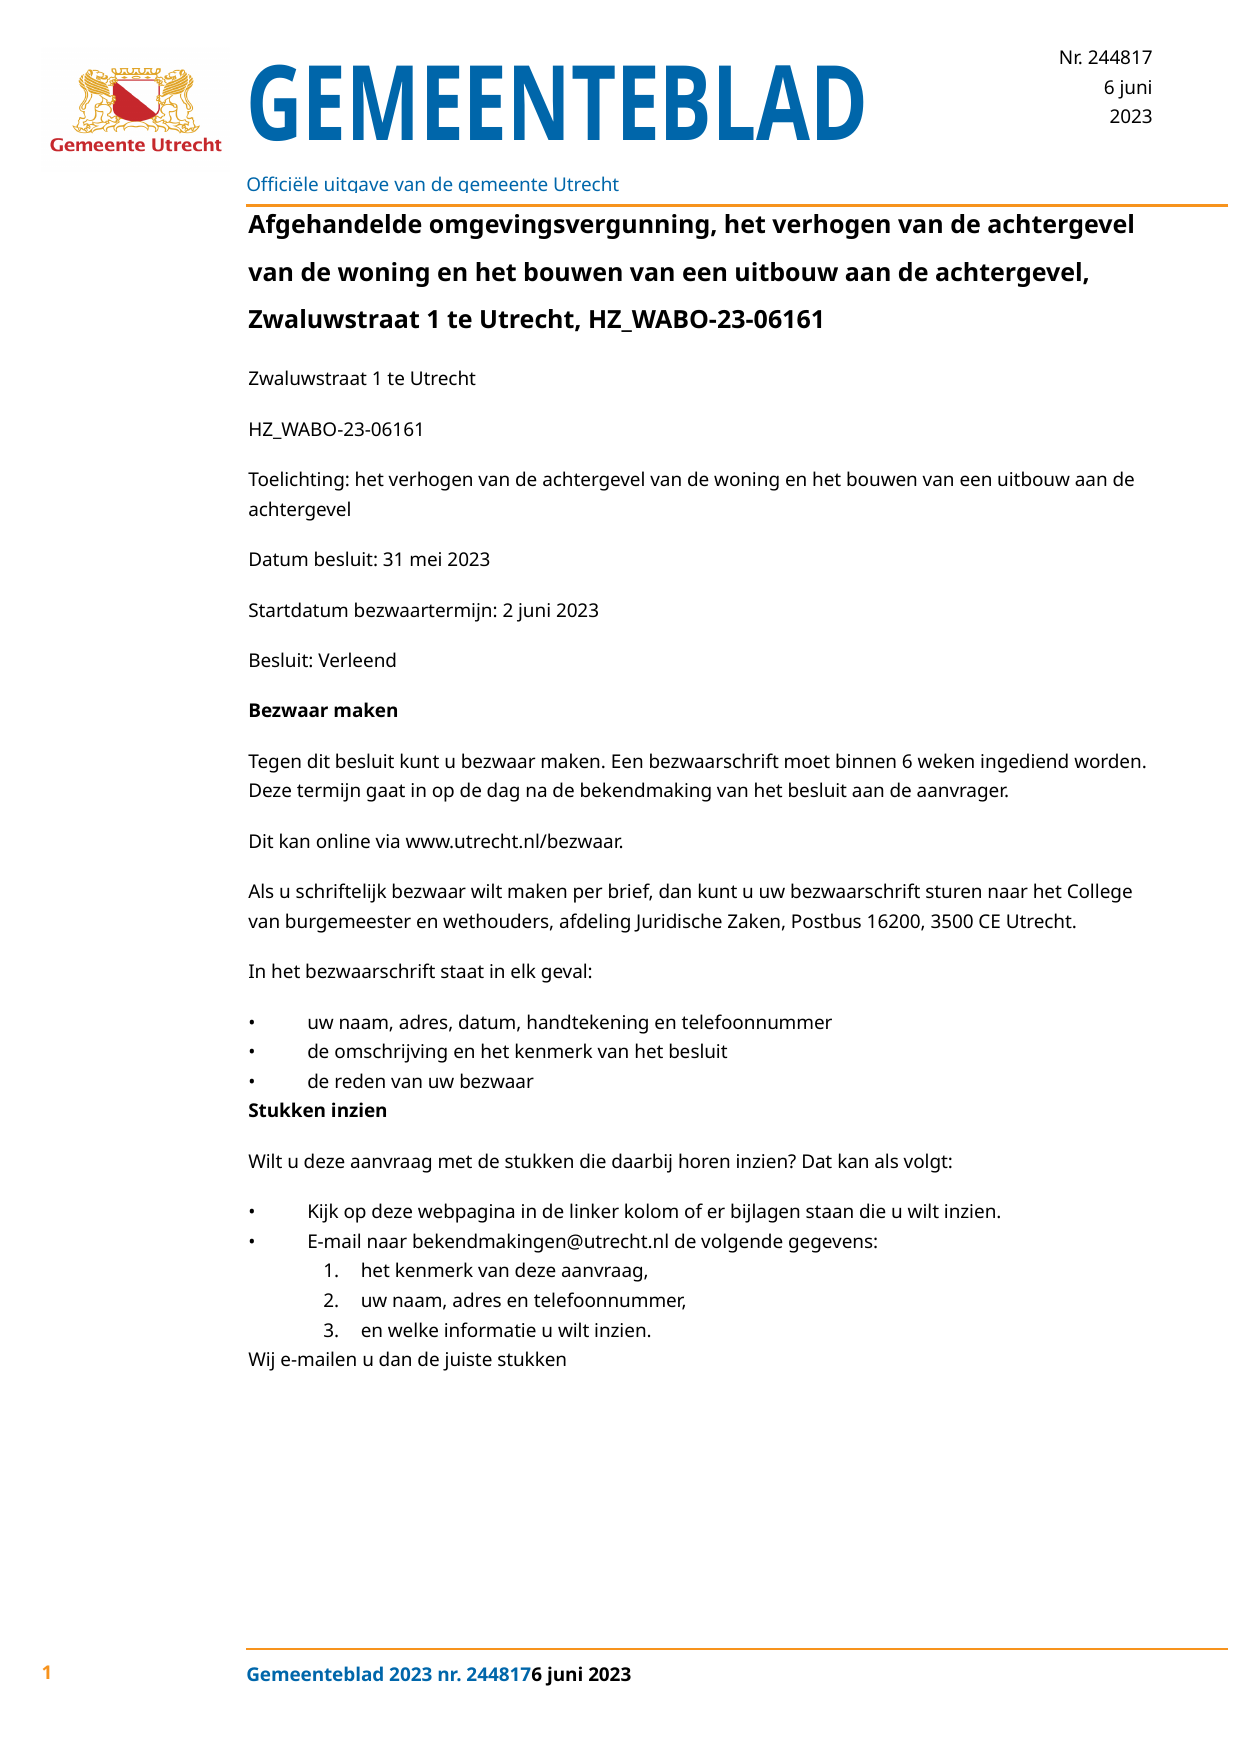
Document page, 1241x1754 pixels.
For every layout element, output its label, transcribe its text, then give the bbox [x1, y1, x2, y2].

text Als u schriftelijk bezwaar wilt maken per brief, dan kunt u uw bezwaarschrift sturen naar het College van burgemeester en wethouders, afdeling Juridische Zaken, Postbus 16200, 3500 CE Utrecht. [248, 878, 1152, 934]
picture [41, 47, 231, 172]
list de omschrijving en het kenmerk van het besluit [248, 1038, 1152, 1064]
list en welke informatie u wilt inzien. [323, 1317, 1152, 1342]
text Wilt u deze aanvraag met de stukken die daarbij horen inzien? Dat kan als volgt: [248, 1148, 1152, 1174]
text Besluit: Verleend [248, 647, 1152, 673]
list uw naam, adres, datum, handtekening en telefoonnummer [248, 1009, 1152, 1034]
list het kenmerk van deze aanvraag, [323, 1258, 1152, 1283]
text HZ_WABO-23-06161 [248, 416, 1152, 442]
text Bezwaar maken [248, 698, 1152, 723]
text Tegen dit besluit kunt u bezwaar maken. Een bezwaarschrift moet binnen 6 weken ingediend worden. Deze termijn gaat in op de dag na de bekendmaking van het besluit aan de aanvrager. [248, 748, 1152, 803]
text Zwaluwstraat 1 te Utrecht [248, 366, 1152, 391]
text In het bezwaarschrift staat in elk geval: [248, 958, 1152, 984]
list de reden van uw bezwaar [248, 1068, 1152, 1094]
text Toelichting: het verhogen van de achtergevel van de woning en het bouwen van een uitbouw aan de achtergevel [248, 466, 1152, 522]
list uw naam, adres en telefoonnummer, [323, 1287, 1152, 1313]
text Startdatum bezwaartermijn: 2 juni 2023 [248, 597, 1152, 622]
text Dit kan online via www.utrecht.nl/bezwaar. [248, 828, 1152, 854]
text Afgehandelde omgevingsvergunning, het verhogen van de achtergevel van de woning en het bouwen van een uitbouw aan de achtergevel, Zwaluwstraat 1 te Utrecht, HZ_WABO-23-06161 [248, 207, 1152, 336]
list E-mail naar bekendmakingen@utrecht.nl de volgende gegevens: [248, 1228, 1152, 1254]
text Datum besluit: 31 mei 2023 [248, 546, 1152, 572]
text Wij e-mailen u dan de juiste stukken [248, 1346, 1152, 1372]
list Kijk op deze webpagina in de linker kolom of er bijlagen staan die u wilt inzien. [248, 1198, 1152, 1224]
text Stukken inzien [248, 1098, 1152, 1123]
